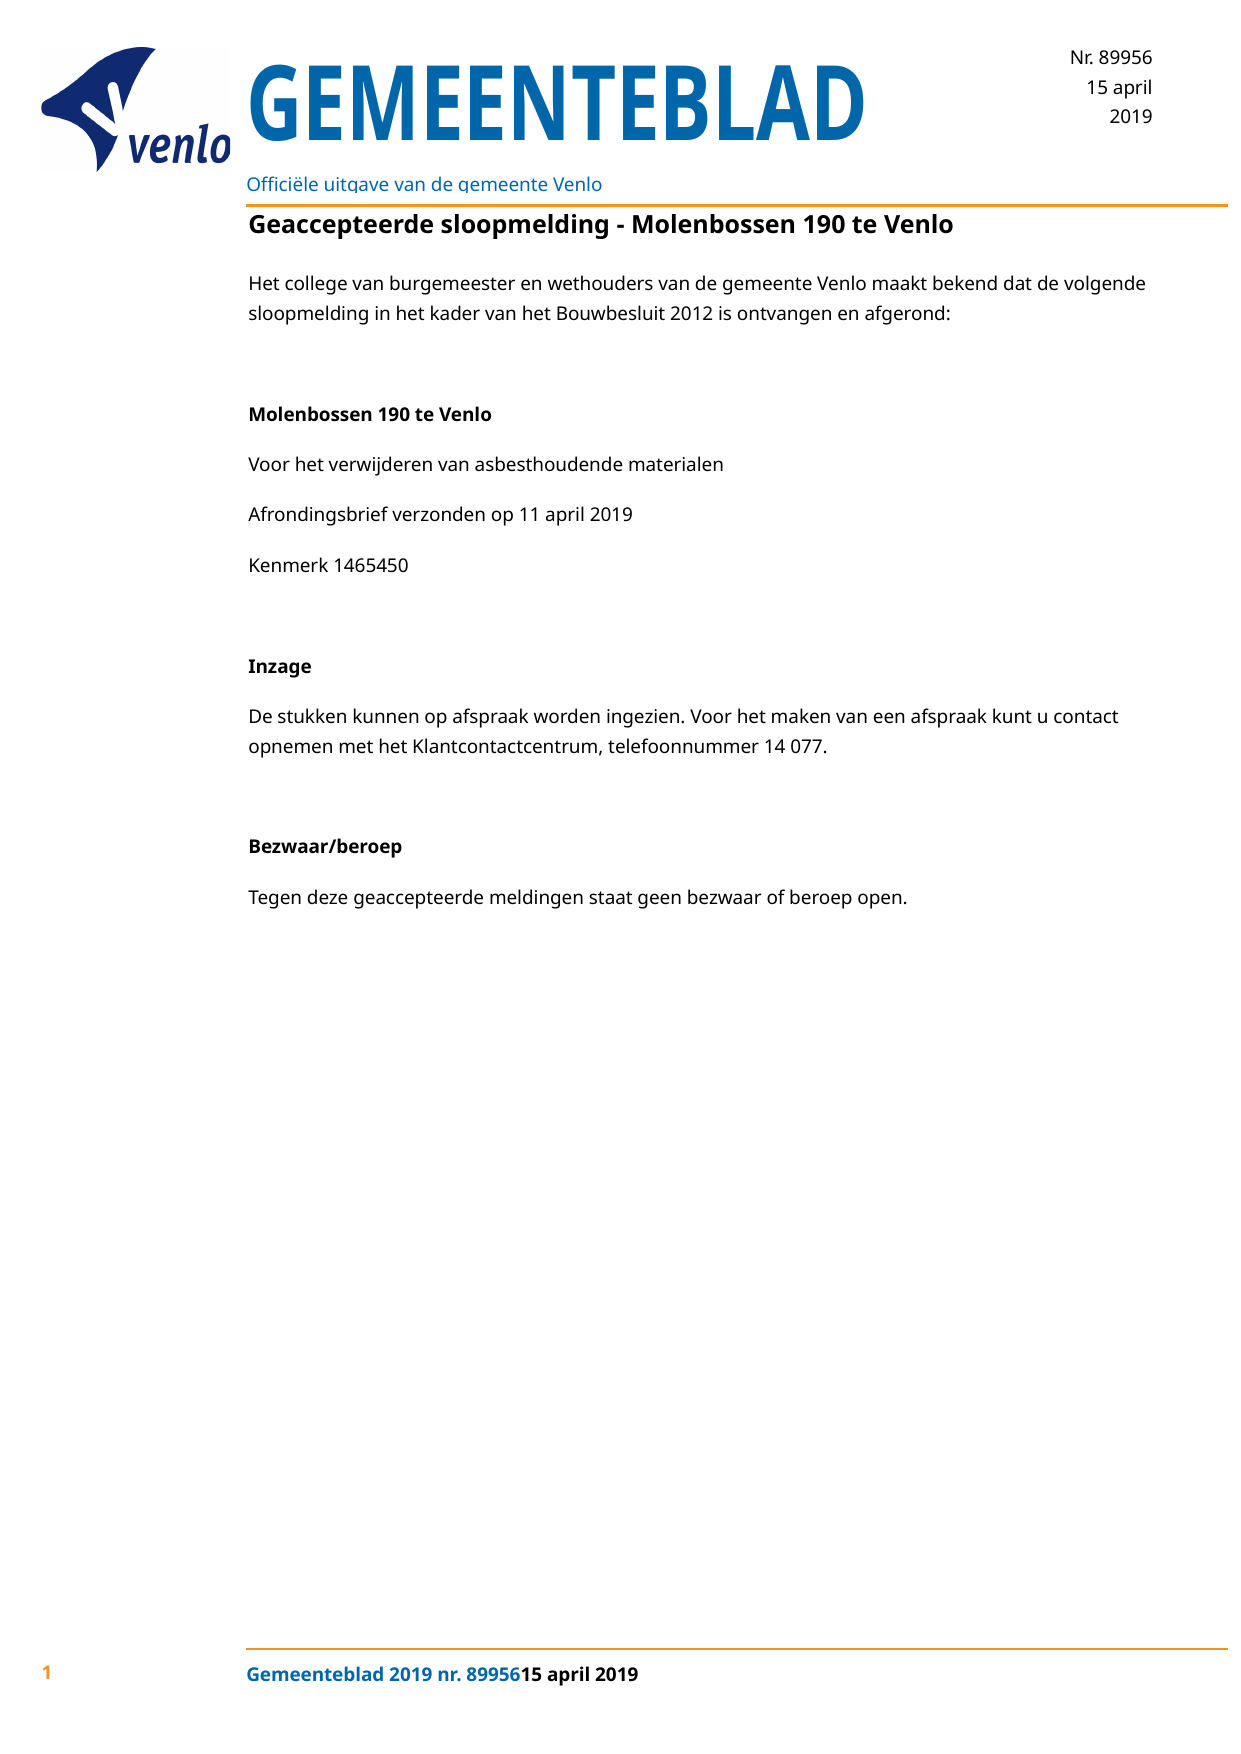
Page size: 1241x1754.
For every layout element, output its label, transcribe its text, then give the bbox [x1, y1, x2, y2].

picture [41, 47, 231, 172]
text Bezwaar/beroep [248, 834, 1152, 859]
text Tegen deze geaccepteerde meldingen staat geen bezwaar of beroep open. [248, 884, 1152, 910]
text Inzage [248, 653, 1152, 678]
text De stukken kunnen op afspraak worden ingezien. Voor het maken van een afspraak kunt u contact opnemen met het Klantcontactcentrum, telefoonnummer 14 077. [248, 703, 1152, 758]
text Het college van burgemeester en wethouders van de gemeente Venlo maakt bekend dat de volgende sloopmelding in het kader van het Bouwbesluit 2012 is ontvangen en afgerond: [248, 270, 1152, 326]
text Geaccepteerde sloopmelding - Molenbossen 190 te Venlo [248, 207, 1152, 241]
text Voor het verwijderen van asbesthoudende materialen [248, 451, 1152, 477]
text Molenbossen 190 te Venlo [248, 401, 1152, 426]
text Kenmerk 1465450 [248, 552, 1152, 578]
text Afrondingsbrief verzonden op 11 april 2019 [248, 502, 1152, 527]
